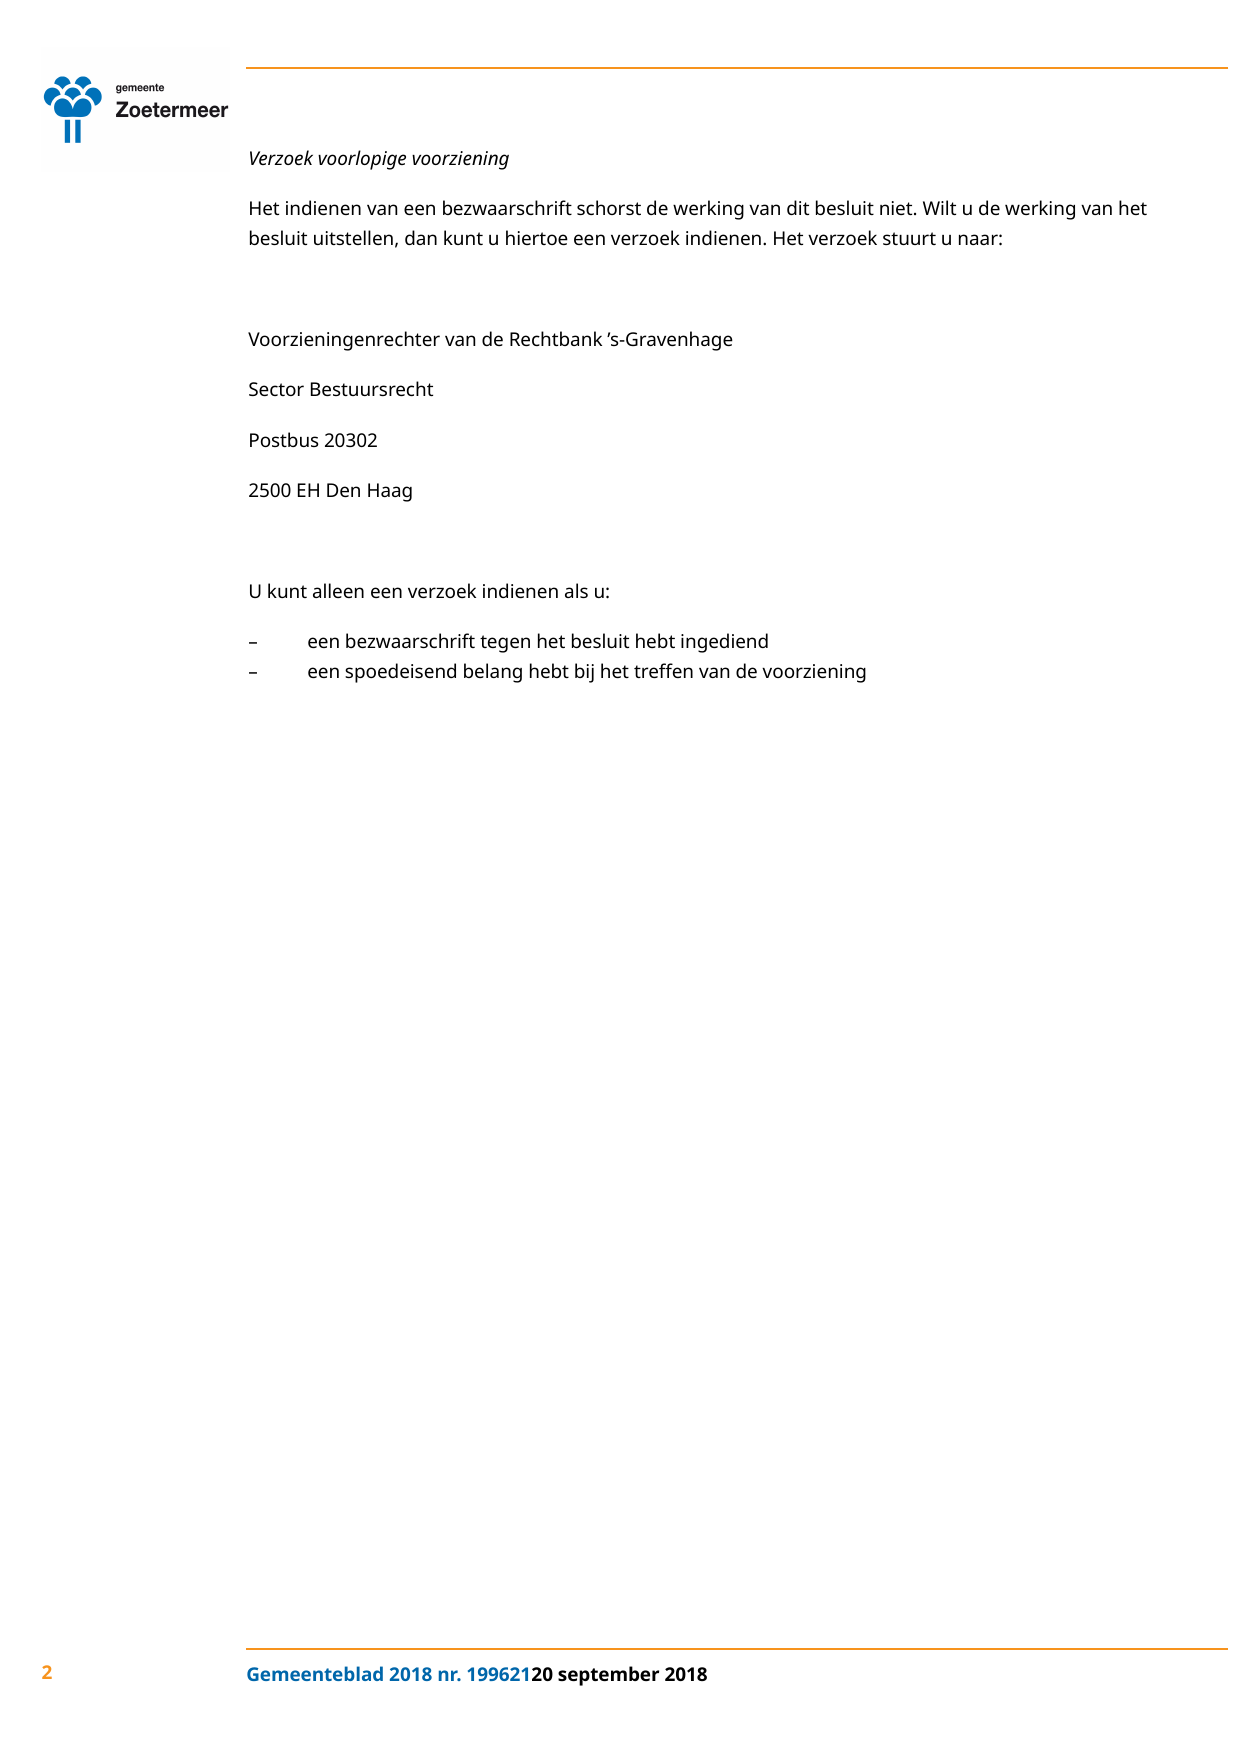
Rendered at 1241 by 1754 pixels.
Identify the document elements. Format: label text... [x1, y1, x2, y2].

text Postbus 20302 [248, 427, 1152, 453]
list een bezwaarschrift tegen het besluit hebt ingediend [248, 628, 1152, 654]
text U kunt alleen een verzoek indienen als u: [248, 578, 1152, 604]
text Verzoek voorlopige voorziening [248, 145, 1152, 171]
text Voorzieningenrechter van de Rechtbank ’s-Gravenhage [248, 326, 1152, 352]
text Sector Bestuursrecht [248, 376, 1152, 402]
text 2500 EH Den Haag [248, 477, 1152, 503]
text Het indienen van een bezwaarschrift schorst de werking van dit besluit niet. Wilt u de werking van het besluit uitstellen, dan kunt u hiertoe een verzoek indienen. Het verzoek stuurt u naar: [248, 196, 1152, 251]
list een spoedeisend belang hebt bij het treffen van de voorziening [248, 658, 1152, 684]
picture [41, 47, 231, 172]
